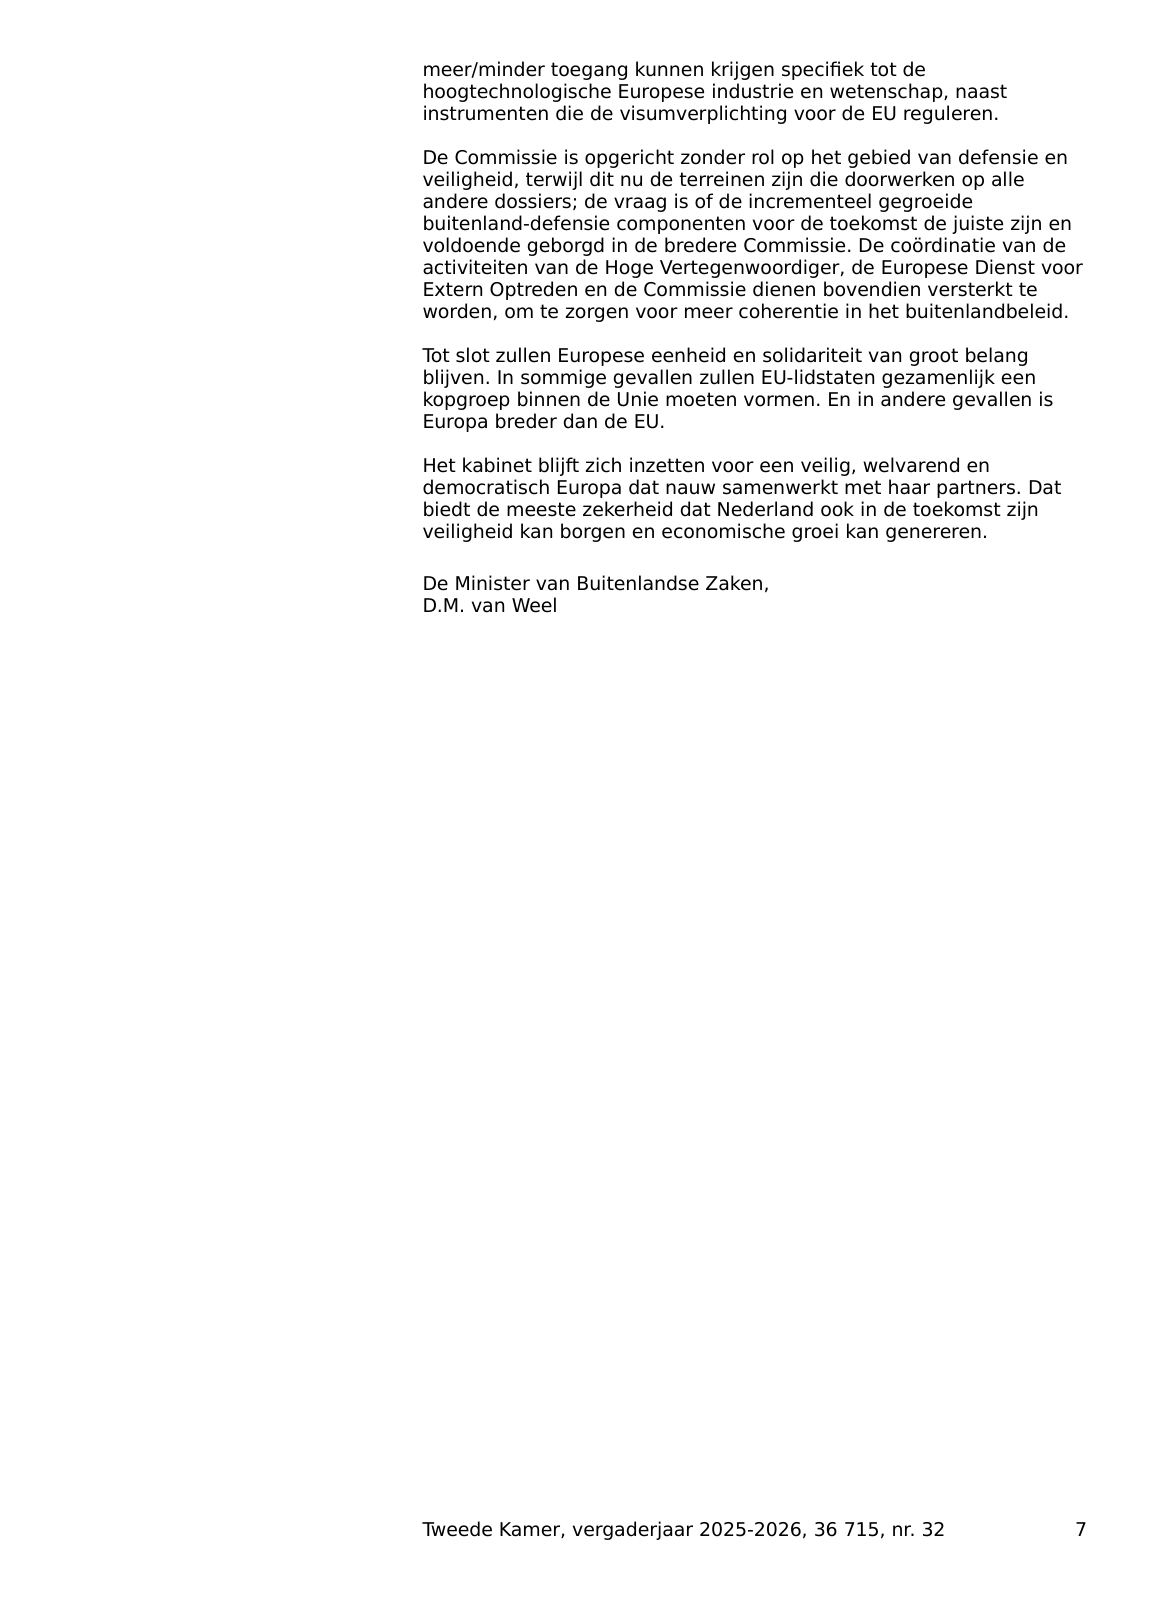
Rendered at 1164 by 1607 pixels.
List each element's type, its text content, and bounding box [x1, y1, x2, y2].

text De Commissie is opgericht zonder rol op het gebied van defensie en veiligheid, terwijl dit nu de terreinen zijn die doorwerken op alle andere dossiers; de vraag is of de incrementeel gegroeide buitenland-defensie componenten voor de toekomst de juiste zijn en voldoende geborgd in de bredere Commissie. De coördinatie van de activiteiten van de Hoge Vertegenwoordiger, de Europese Dienst voor Extern Optreden en de Commissie dienen bovendien versterkt te worden, om te zorgen voor meer coherentie in het buitenlandbeleid. [422, 147, 1087, 323]
text Tot slot zullen Europese eenheid en solidariteit van groot belang blijven. In sommige gevallen zullen EU-lidstaten gezamenlijk een kopgroep binnen de Unie moeten vormen. En in andere gevallen is Europa breder dan de EU. [422, 345, 1087, 433]
text meer/minder toegang kunnen krijgen specifiek tot de hoogtechnologische Europese industrie en wetenschap, naast instrumenten die de visumverplichting voor de EU reguleren. [422, 59, 1087, 125]
text Het kabinet blijft zich inzetten voor een veilig, welvarend en democratisch Europa dat nauw samenwerkt met haar partners. Dat biedt de meeste zekerheid dat Nederland ook in de toekomst zijn veiligheid kan borgen en economische groei kan genereren. [422, 455, 1087, 543]
text De Minister van Buitenlandse Zaken, D.M. van Weel [422, 573, 1087, 617]
